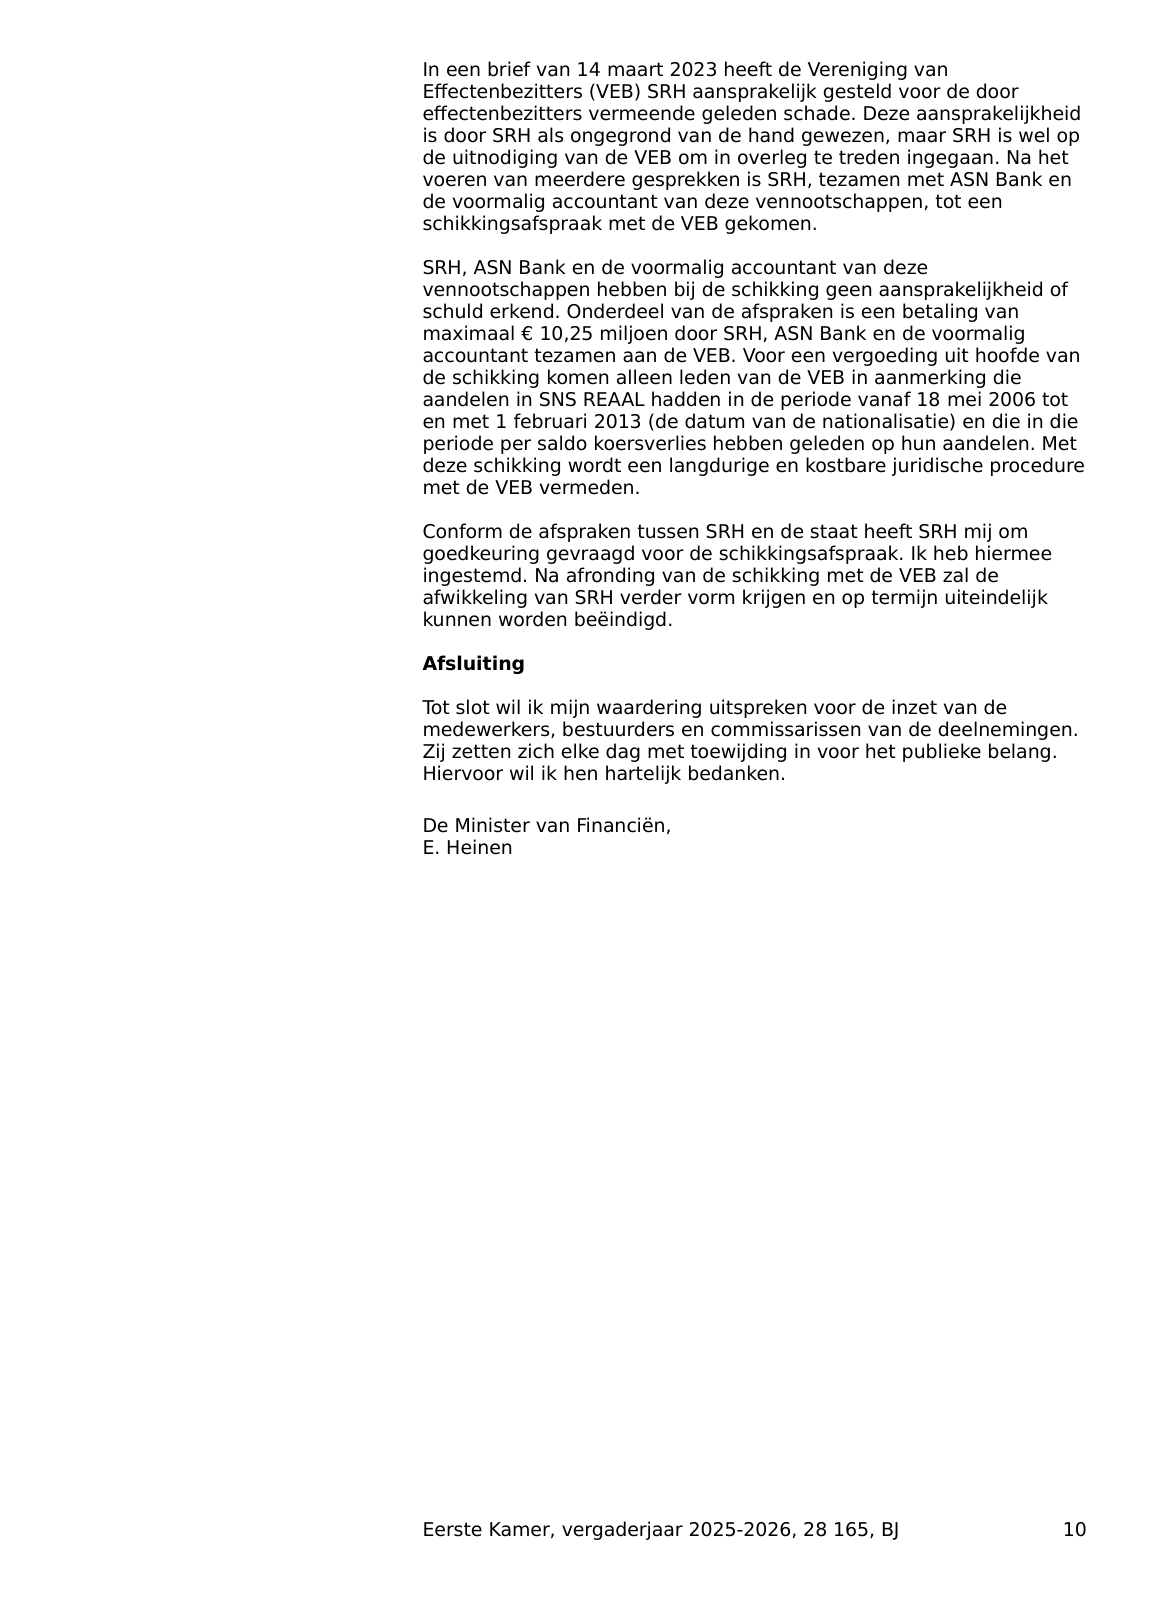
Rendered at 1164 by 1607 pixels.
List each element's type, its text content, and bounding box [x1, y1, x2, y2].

text De Minister van Financiën, E. Heinen [422, 815, 1087, 859]
subtitle Afsluiting [422, 653, 1087, 675]
text Conform de afspraken tussen SRH en de staat heeft SRH mij om goedkeuring gevraagd voor de schikkingsafspraak. Ik heb hiermee ingestemd. Na afronding van de schikking met de VEB zal de afwikkeling van SRH verder vorm krijgen en op termijn uiteindelijk kunnen worden beëindigd. [422, 521, 1087, 631]
text In een brief van 14 maart 2023 heeft de Vereniging van Effectenbezitters (VEB) SRH aansprakelijk gesteld voor de door effectenbezitters vermeende geleden schade. Deze aansprakelijkheid is door SRH als ongegrond van de hand gewezen, maar SRH is wel op de uitnodiging van de VEB om in overleg te treden ingegaan. Na het voeren van meerdere gesprekken is SRH, tezamen met ASN Bank en de voormalig accountant van deze vennootschappen, tot een schikkingsafspraak met de VEB gekomen. [422, 59, 1087, 235]
text SRH, ASN Bank en de voormalig accountant van deze vennootschappen hebben bij de schikking geen aansprakelijkheid of schuld erkend. Onderdeel van de afspraken is een betaling van maximaal € 10,25 miljoen door SRH, ASN Bank en de voormalig accountant tezamen aan de VEB. Voor een vergoeding uit hoofde van de schikking komen alleen leden van de VEB in aanmerking die aandelen in SNS REAAL hadden in de periode vanaf 18 mei 2006 tot en met 1 februari 2013 (de datum van de nationalisatie) en die in die periode per saldo koersverlies hebben geleden op hun aandelen. Met deze schikking wordt een langdurige en kostbare juridische procedure met de VEB vermeden. [422, 257, 1087, 499]
text Tot slot wil ik mijn waardering uitspreken voor de inzet van de medewerkers, bestuurders en commissarissen van de deelnemingen. Zij zetten zich elke dag met toewijding in voor het publieke belang. Hiervoor wil ik hen hartelijk bedanken. [422, 697, 1087, 785]
